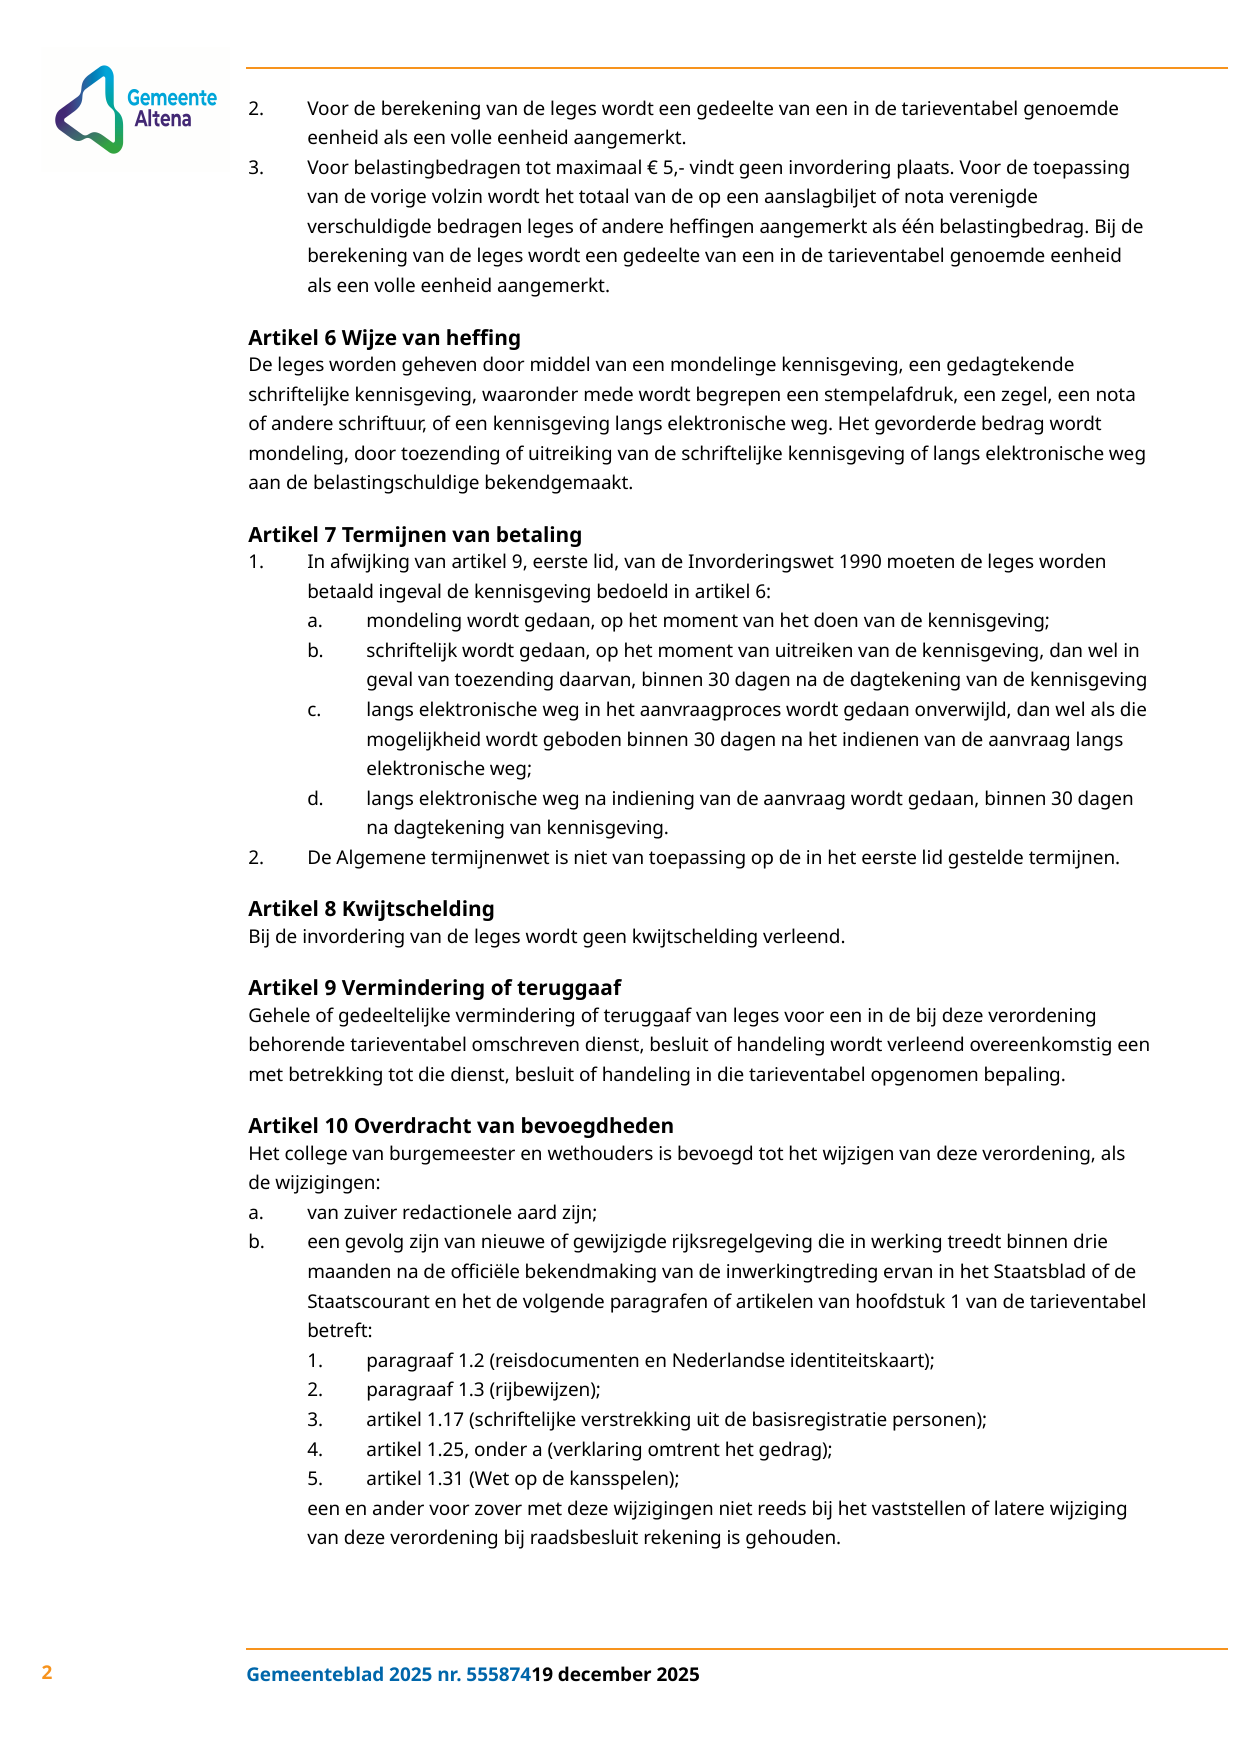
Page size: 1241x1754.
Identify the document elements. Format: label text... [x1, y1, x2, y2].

list een gevolg zijn van nieuwe of gewijzigde rijksregelgeving die in werking treedt binnen drie maanden na de officiële bekendmaking van de inwerkingtreding ervan in het Staatsblad of de Staatscourant en het de volgende paragrafen of artikelen van hoofdstuk 1 van de tarieventabel betreft: [248, 1229, 1152, 1343]
list een en ander voor zover met deze wijzigingen niet reeds bij het vaststellen of latere wijziging van deze verordening bij raadsbesluit rekening is gehouden. [248, 1495, 1152, 1550]
list In afwijking van artikel 9, eerste lid, van de Invorderingswet 1990 moeten de leges worden betaald ingeval de kennisgeving bedoeld in artikel 6: [248, 548, 1152, 604]
list paragraaf 1.2 (reisdocumenten en Nederlandse identiteitskaart); [307, 1347, 1152, 1373]
list Voor de berekening van de leges wordt een gedeelte van een in de tarieventabel genoemde eenheid als een volle eenheid aangemerkt. [248, 95, 1152, 150]
text De leges worden geheven door middel van een mondelinge kennisgeving, een gedagtekende schriftelijke kennisgeving, waaronder mede wordt begrepen een stempelafdruk, een zegel, een nota of andere schriftuur, of een kennisgeving langs elektronische weg. Het gevorderde bedrag wordt mondeling, door toezending of uitreiking van de schriftelijke kennisgeving of langs elektronische weg aan de belastingschuldige bekendgemaakt. [248, 351, 1152, 495]
text Artikel 9 Vermindering of teruggaaf [248, 973, 1152, 1002]
text Artikel 7 Termijnen van betaling [248, 520, 1152, 548]
list mondeling wordt gedaan, op het moment van het doen van de kennisgeving; [307, 607, 1152, 633]
list van zuiver redactionele aard zijn; [248, 1199, 1152, 1225]
list langs elektronische weg na indiening van de aanvraag wordt gedaan, binnen 30 dagen na dagtekening van kennisgeving. [307, 785, 1152, 840]
text Artikel 6 Wijze van heffing [248, 323, 1152, 351]
text Gehele of gedeeltelijke vermindering of teruggaaf van leges voor een in de bij deze verordening behorende tarieventabel omschreven dienst, besluit of handeling wordt verleend overeenkomstig een met betrekking tot die dienst, besluit of handeling in die tarieventabel opgenomen bepaling. [248, 1002, 1152, 1087]
list artikel 1.25, onder a (verklaring omtrent het gedrag); [307, 1436, 1152, 1461]
text Artikel 8 Kwijtschelding [248, 894, 1152, 923]
text Het college van burgemeester en wethouders is bevoegd tot het wijzigen van deze verordening, als de wijzigingen: [248, 1140, 1152, 1195]
list Voor belastingbedragen tot maximaal € 5,- vindt geen invordering plaats. Voor de toepassing van de vorige volzin wordt het totaal van de op een aanslagbiljet of nota verenigde verschuldigde bedragen leges of andere heffingen aangemerkt als één belastingbedrag. Bij de berekening van de leges wordt een gedeelte van een in de tarieventabel genoemde eenheid als een volle eenheid aangemerkt. [248, 154, 1152, 298]
list De Algemene termijnenwet is niet van toepassing op de in het eerste lid gestelde termijnen. [248, 844, 1152, 870]
text Artikel 10 Overdracht van bevoegdheden [248, 1111, 1152, 1140]
list paragraaf 1.3 (rijbewijzen); [307, 1377, 1152, 1402]
picture [41, 47, 231, 172]
text Bij de invordering van de leges wordt geen kwijtschelding verleend. [248, 923, 1152, 949]
list langs elektronische weg in het aanvraagproces wordt gedaan onverwijld, dan wel als die mogelijkheid wordt geboden binnen 30 dagen na het indienen van de aanvraag langs elektronische weg; [307, 696, 1152, 781]
list artikel 1.31 (Wet op de kansspelen); [307, 1465, 1152, 1491]
list schriftelijk wordt gedaan, op het moment van uitreiken van de kennisgeving, dan wel in geval van toezending daarvan, binnen 30 dagen na de dagtekening van de kennisgeving [307, 637, 1152, 692]
list artikel 1.17 (schriftelijke verstrekking uit de basisregistratie personen); [307, 1406, 1152, 1432]
